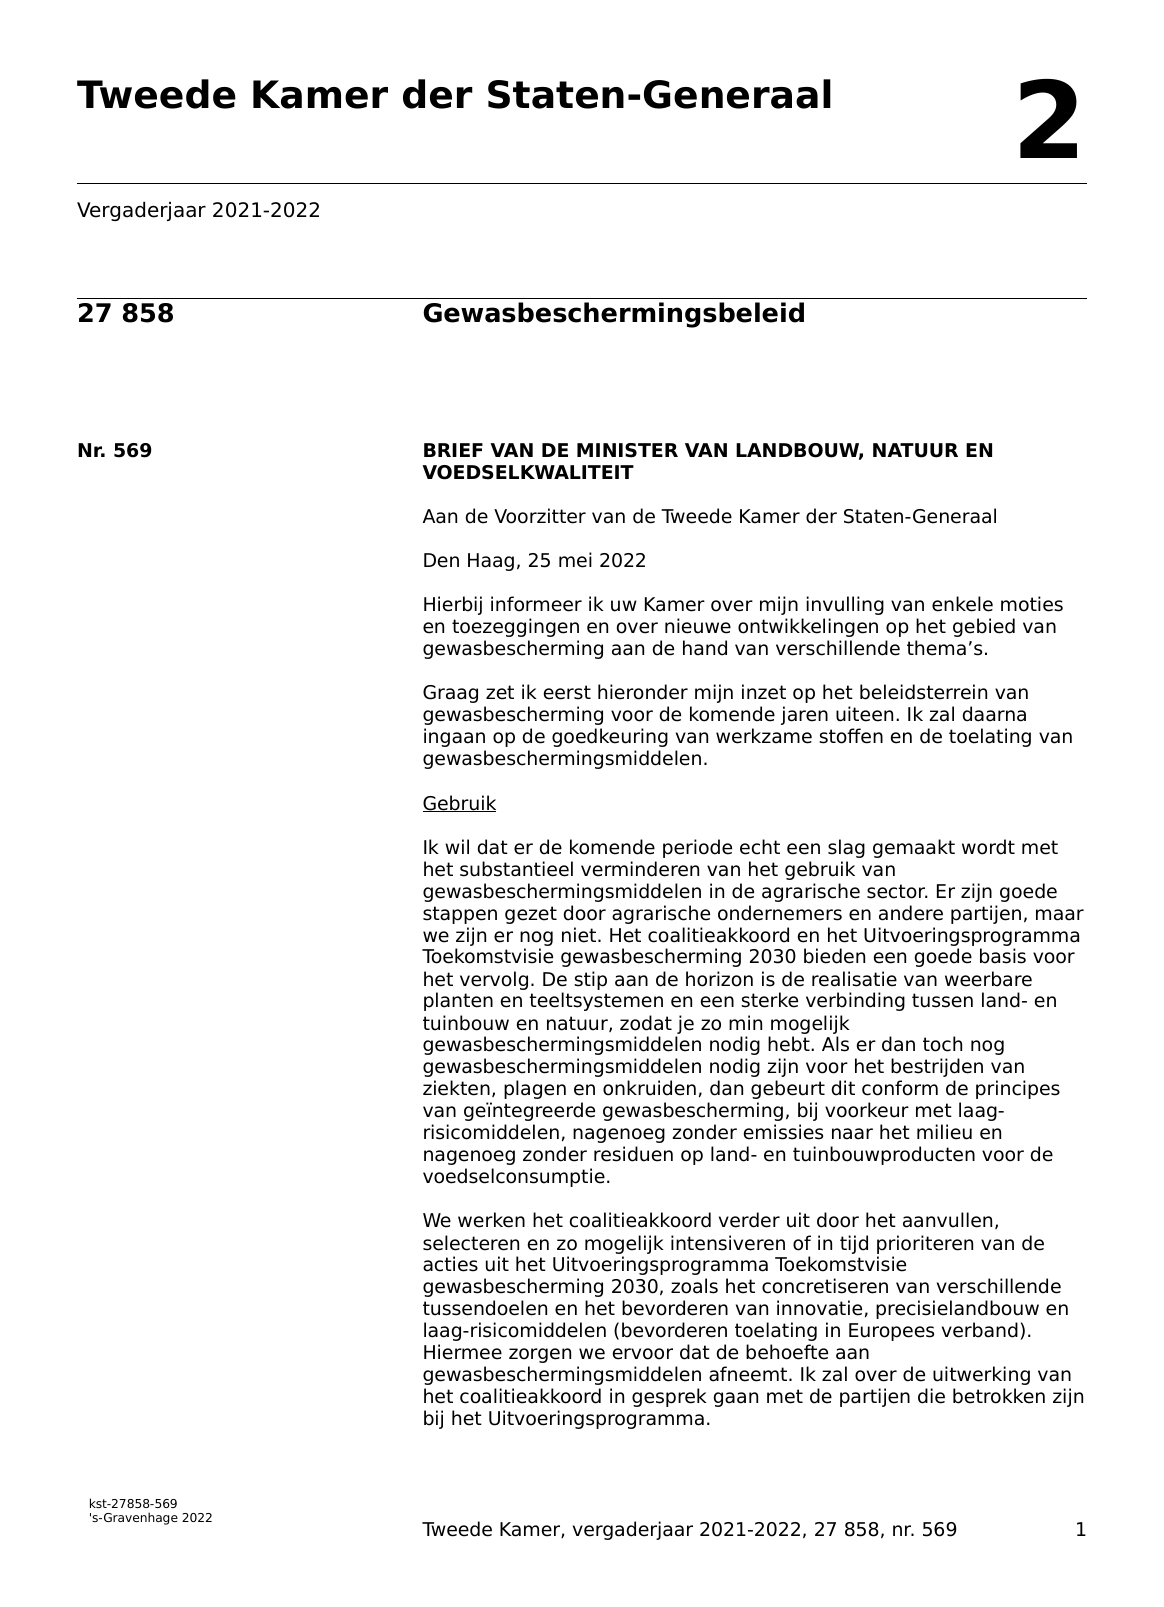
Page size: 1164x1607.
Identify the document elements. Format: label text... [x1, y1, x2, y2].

text 's-Gravenhage 2022 [88, 1511, 323, 1525]
subtitle Nr. 569 BRIEF VAN DE MINISTER VAN LANDBOUW, NATUUR EN VOEDSELKWALITEIT [77, 440, 1087, 484]
text Den Haag, 25 mei 2022 [422, 550, 1087, 572]
text Graag zet ik eerst hieronder mijn inzet op het beleidsterrein van gewasbescherming voor de komende jaren uiteen. Ik zal daarna ingaan op de goedkeuring van werkzame stoffen en de toelating van gewasbeschermingsmiddelen. [422, 682, 1087, 770]
subtitle Gebruik [422, 792, 1087, 814]
text Ik wil dat er de komende periode echt een slag gemaakt wordt met het substantieel verminderen van het gebruik van gewasbeschermingsmiddelen in de agrarische sector. Er zijn goede stappen gezet door agrarische ondernemers en andere partijen, maar we zijn er nog niet. Het coalitieakkoord en het Uitvoeringsprogramma Toekomstvisie gewasbescherming 2030 bieden een goede basis voor het vervolg. De stip aan de horizon is de realisatie van weerbare planten en teeltsystemen en een sterke verbinding tussen land- en tuinbouw en natuur, zodat je zo min mogelijk gewasbeschermingsmiddelen nodig hebt. Als er dan toch nog gewasbeschermingsmiddelen nodig zijn voor het bestrijden van ziekten, plagen en onkruiden, dan gebeurt dit conform de principes van geïntegreerde gewasbescherming, bij voorkeur met laag-risicomiddelen, nagenoeg zonder emissies naar het milieu en nagenoeg zonder residuen op land- en tuinbouwproducten voor de voedselconsumptie. [422, 837, 1087, 1188]
table_header 2 [886, 59, 1087, 183]
text We werken het coalitieakkoord verder uit door het aanvullen, selecteren en zo mogelijk intensiveren of in tijd prioriteren van de acties uit het Uitvoeringsprogramma Toekomstvisie gewasbescherming 2030, zoals het concretiseren van verschillende tussendoelen en het bevorderen van innovatie, precisielandbouw en laag-risicomiddelen (bevorderen toelating in Europees verband). Hiermee zorgen we ervoor dat de behoefte aan gewasbeschermingsmiddelen afneemt. Ik zal over de uitwerking van het coalitieakkoord in gesprek gaan met de partijen die betrokken zijn bij het Uitvoeringsprogramma. [422, 1210, 1087, 1430]
table_cell Vergaderjaar 2021-2022 [77, 184, 1087, 298]
text Aan de Voorzitter van de Tweede Kamer der Staten-Generaal [422, 506, 1087, 528]
subtitle 27 858 Gewasbeschermingsbeleid [77, 299, 1087, 329]
table_header Tweede Kamer der Staten-Generaal [77, 59, 886, 183]
text kst-27858-569 [88, 1497, 323, 1511]
text Hierbij informeer ik uw Kamer over mijn invulling van enkele moties en toezeggingen en over nieuwe ontwikkelingen op het gebied van gewasbescherming aan de hand van verschillende thema’s. [422, 594, 1087, 660]
